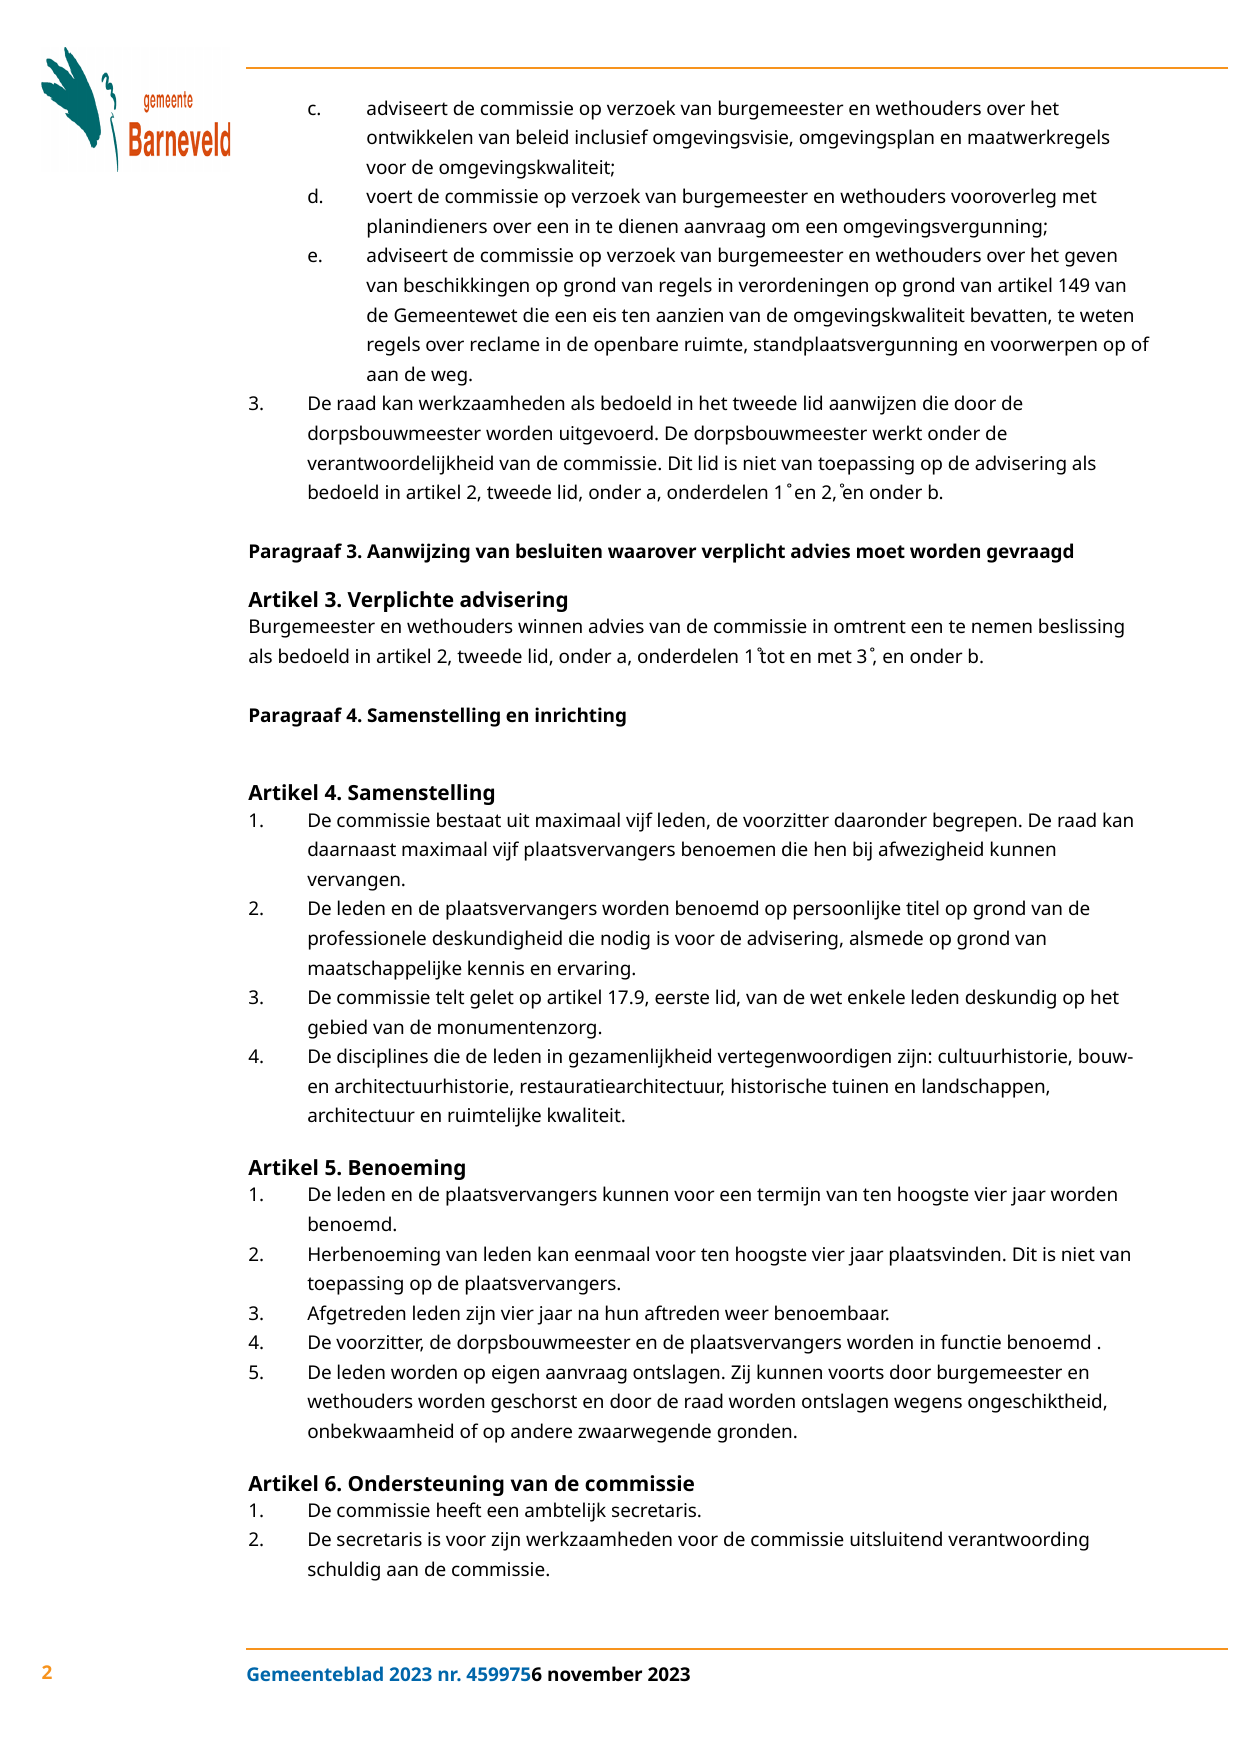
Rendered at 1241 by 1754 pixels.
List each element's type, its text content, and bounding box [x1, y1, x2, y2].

text Artikel 6. Ondersteuning van de commissie [248, 1469, 1152, 1497]
text Artikel 4. Samenstelling [248, 778, 1152, 807]
list De voorzitter, de dorpsbouwmeester en de plaatsvervangers worden in functie benoemd . [248, 1329, 1152, 1355]
text Artikel 5. Benoeming [248, 1153, 1152, 1182]
picture [41, 47, 231, 172]
text Paragraaf 4. Samenstelling en inrichting [248, 702, 1152, 728]
list De disciplines die de leden in gezamenlijkheid vertegenwoordigen zijn: cultuurhistorie, bouw- en architectuurhistorie, restauratiearchitectuur, historische tuinen en landschappen, architectuur en ruimtelijke kwaliteit. [248, 1043, 1152, 1128]
list De raad kan werkzaamheden als bedoeld in het tweede lid aanwijzen die door de dorpsbouwmeester worden uitgevoerd. De dorpsbouwmeester werkt onder de verantwoordelijkheid van de commissie. Dit lid is niet van toepassing op de advisering als bedoeld in artikel 2, tweede lid, onder a, onderdelen 1 ̊ en 2, ̊en onder b. [248, 391, 1152, 505]
text Burgemeester en wethouders winnen advies van de commissie in omtrent een te nemen beslissing als bedoeld in artikel 2, tweede lid, onder a, onderdelen 1 ̊tot en met 3 ̊, en onder b. [248, 613, 1152, 669]
text Paragraaf 3. Aanwijzing van besluiten waarover verplicht advies moet worden gevraagd [248, 538, 1152, 564]
list adviseert de commissie op verzoek van burgemeester en wethouders over het geven van beschikkingen op grond van regels in verordeningen op grond van artikel 149 van de Gemeentewet die een eis ten aanzien van de omgevingskwaliteit bevatten, te weten regels over reclame in de openbare ruimte, standplaatsvergunning en voorwerpen op of aan de weg. [307, 243, 1152, 387]
text Artikel 3. Verplichte advisering [248, 585, 1152, 613]
list De commissie telt gelet op artikel 17.9, eerste lid, van de wet enkele leden deskundig op het gebied van de monumentenzorg. [248, 984, 1152, 1040]
list De commissie bestaat uit maximaal vijf leden, de voorzitter daaronder begrepen. De raad kan daarnaast maximaal vijf plaatsvervangers benoemen die hen bij afwezigheid kunnen vervangen. [248, 807, 1152, 892]
list voert de commissie op verzoek van burgemeester en wethouders vooroverleg met planindieners over een in te dienen aanvraag om een omgevingsvergunning; [307, 183, 1152, 239]
list De leden en de plaatsvervangers worden benoemd op persoonlijke titel op grond van de professionele deskundigheid die nodig is voor de advisering, alsmede op grond van maatschappelijke kennis en ervaring. [248, 896, 1152, 981]
list De secretaris is voor zijn werkzaamheden voor de commissie uitsluitend verantwoording schuldig aan de commissie. [248, 1527, 1152, 1582]
list De leden worden op eigen aanvraag ontslagen. Zij kunnen voorts door burgemeester en wethouders worden geschorst en door de raad worden ontslagen wegens ongeschiktheid, onbekwaamheid of op andere zwaarwegende gronden. [248, 1359, 1152, 1444]
list adviseert de commissie op verzoek van burgemeester en wethouders over het ontwikkelen van beleid inclusief omgevingsvisie, omgevingsplan en maatwerkregels voor de omgevingskwaliteit; [307, 95, 1152, 180]
list Afgetreden leden zijn vier jaar na hun aftreden weer benoembaar. [248, 1300, 1152, 1326]
list De commissie heeft een ambtelijk secretaris. [248, 1497, 1152, 1523]
list De leden en de plaatsvervangers kunnen voor een termijn van ten hoogste vier jaar worden benoemd. [248, 1182, 1152, 1237]
list Herbenoeming van leden kan eenmaal voor ten hoogste vier jaar plaatsvinden. Dit is niet van toepassing op de plaatsvervangers. [248, 1241, 1152, 1296]
